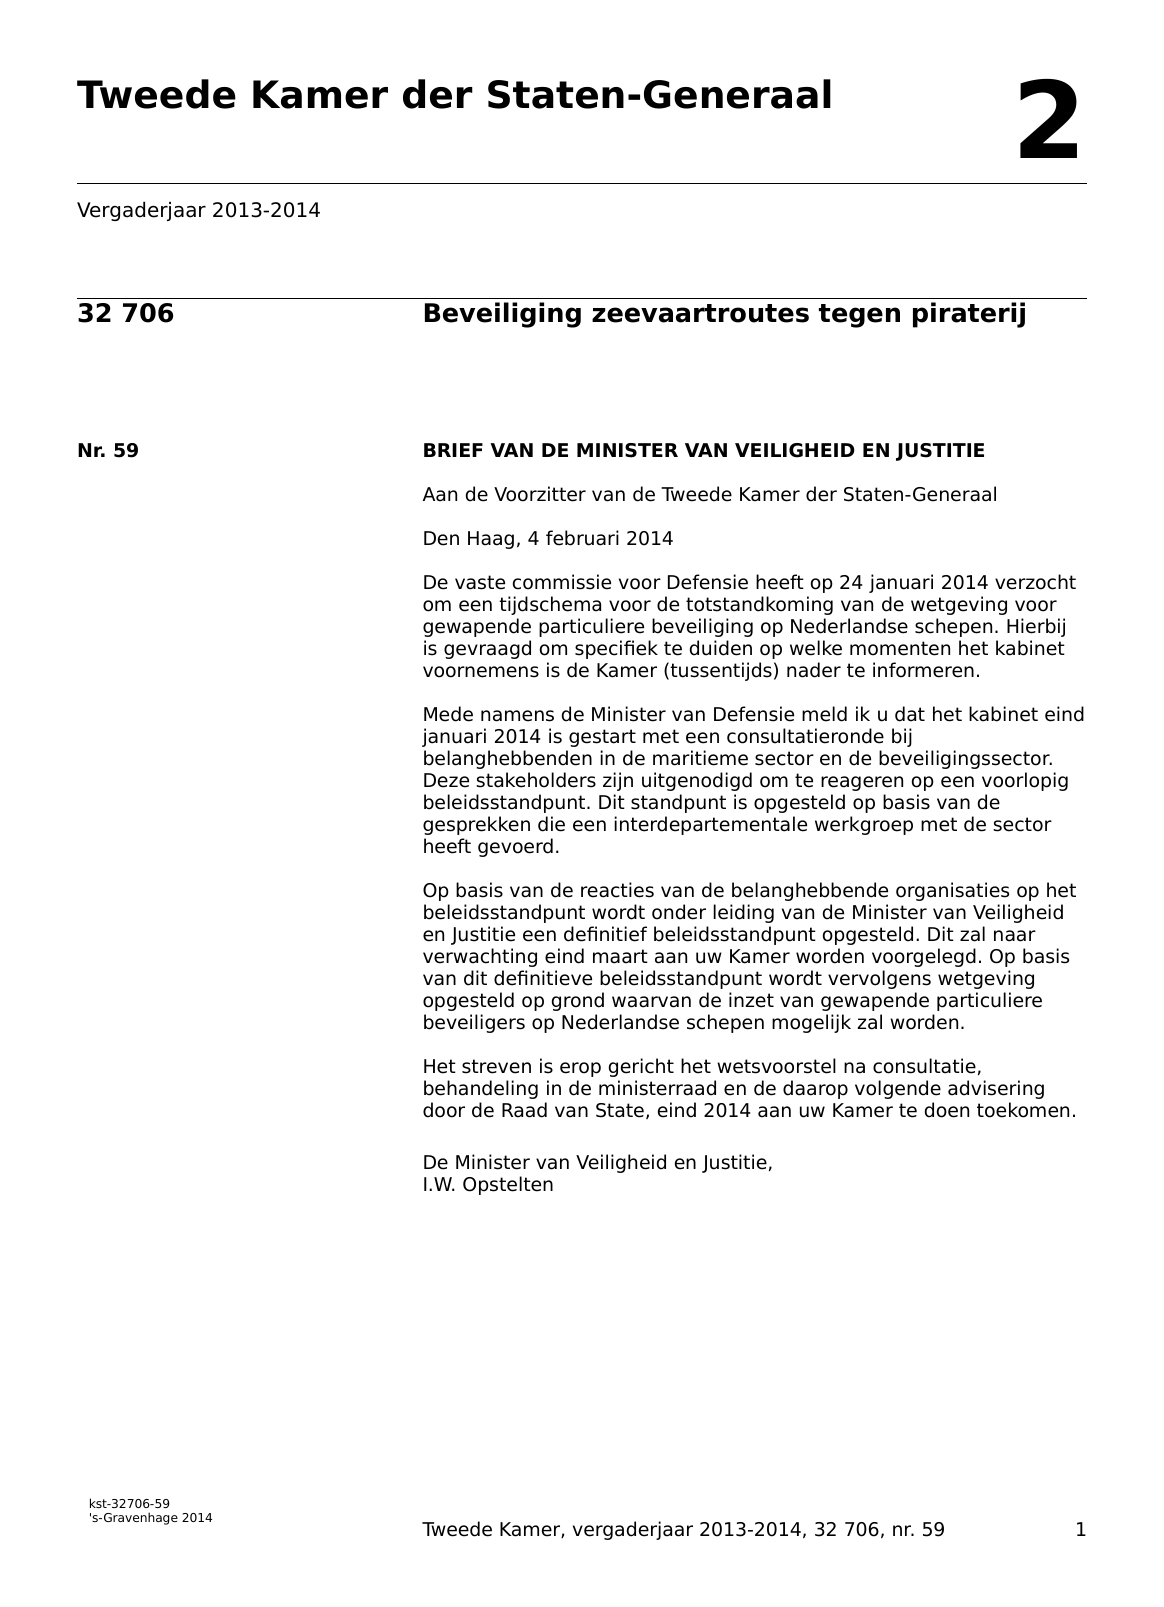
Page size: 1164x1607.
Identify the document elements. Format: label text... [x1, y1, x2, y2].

text Op basis van de reacties van de belanghebbende organisaties op het beleidsstandpunt wordt onder leiding van de Minister van Veiligheid en Justitie een definitief beleidsstandpunt opgesteld. Dit zal naar verwachting eind maart aan uw Kamer worden voorgelegd. Op basis van dit definitieve beleidsstandpunt wordt vervolgens wetgeving opgesteld op grond waarvan de inzet van gewapende particuliere beveiligers op Nederlandse schepen mogelijk zal worden. [422, 880, 1087, 1034]
text kst-32706-59 [88, 1497, 323, 1511]
text De vaste commissie voor Defensie heeft op 24 januari 2014 verzocht om een tijdschema voor de totstandkoming van de wetgeving voor gewapende particuliere beveiliging op Nederlandse schepen. Hierbij is gevraagd om specifiek te duiden op welke momenten het kabinet voornemens is de Kamer (tussentijds) nader te informeren. [422, 572, 1087, 682]
subtitle 32 706 Beveiliging zeevaartroutes tegen piraterij [77, 299, 1087, 329]
text 's-Gravenhage 2014 [88, 1511, 323, 1525]
table_cell Vergaderjaar 2013-2014 [77, 184, 1087, 298]
table_header Tweede Kamer der Staten-Generaal [77, 59, 886, 183]
subtitle Nr. 59 BRIEF VAN DE MINISTER VAN VEILIGHEID EN JUSTITIE [77, 440, 1087, 462]
text Den Haag, 4 februari 2014 [422, 528, 1087, 550]
text Mede namens de Minister van Defensie meld ik u dat het kabinet eind januari 2014 is gestart met een consultatieronde bij belanghebbenden in de maritieme sector en de beveiligingssector. Deze stakeholders zijn uitgenodigd om te reageren op een voorlopig beleidsstandpunt. Dit standpunt is opgesteld op basis van de gesprekken die een interdepartementale werkgroep met de sector heeft gevoerd. [422, 704, 1087, 858]
text Het streven is erop gericht het wetsvoorstel na consultatie, behandeling in de ministerraad en de daarop volgende advisering door de Raad van State, eind 2014 aan uw Kamer te doen toekomen. [422, 1056, 1087, 1122]
text De Minister van Veiligheid en Justitie, I.W. Opstelten [422, 1152, 1087, 1196]
table_header 2 [886, 59, 1087, 183]
text Aan de Voorzitter van de Tweede Kamer der Staten-Generaal [422, 484, 1087, 506]
